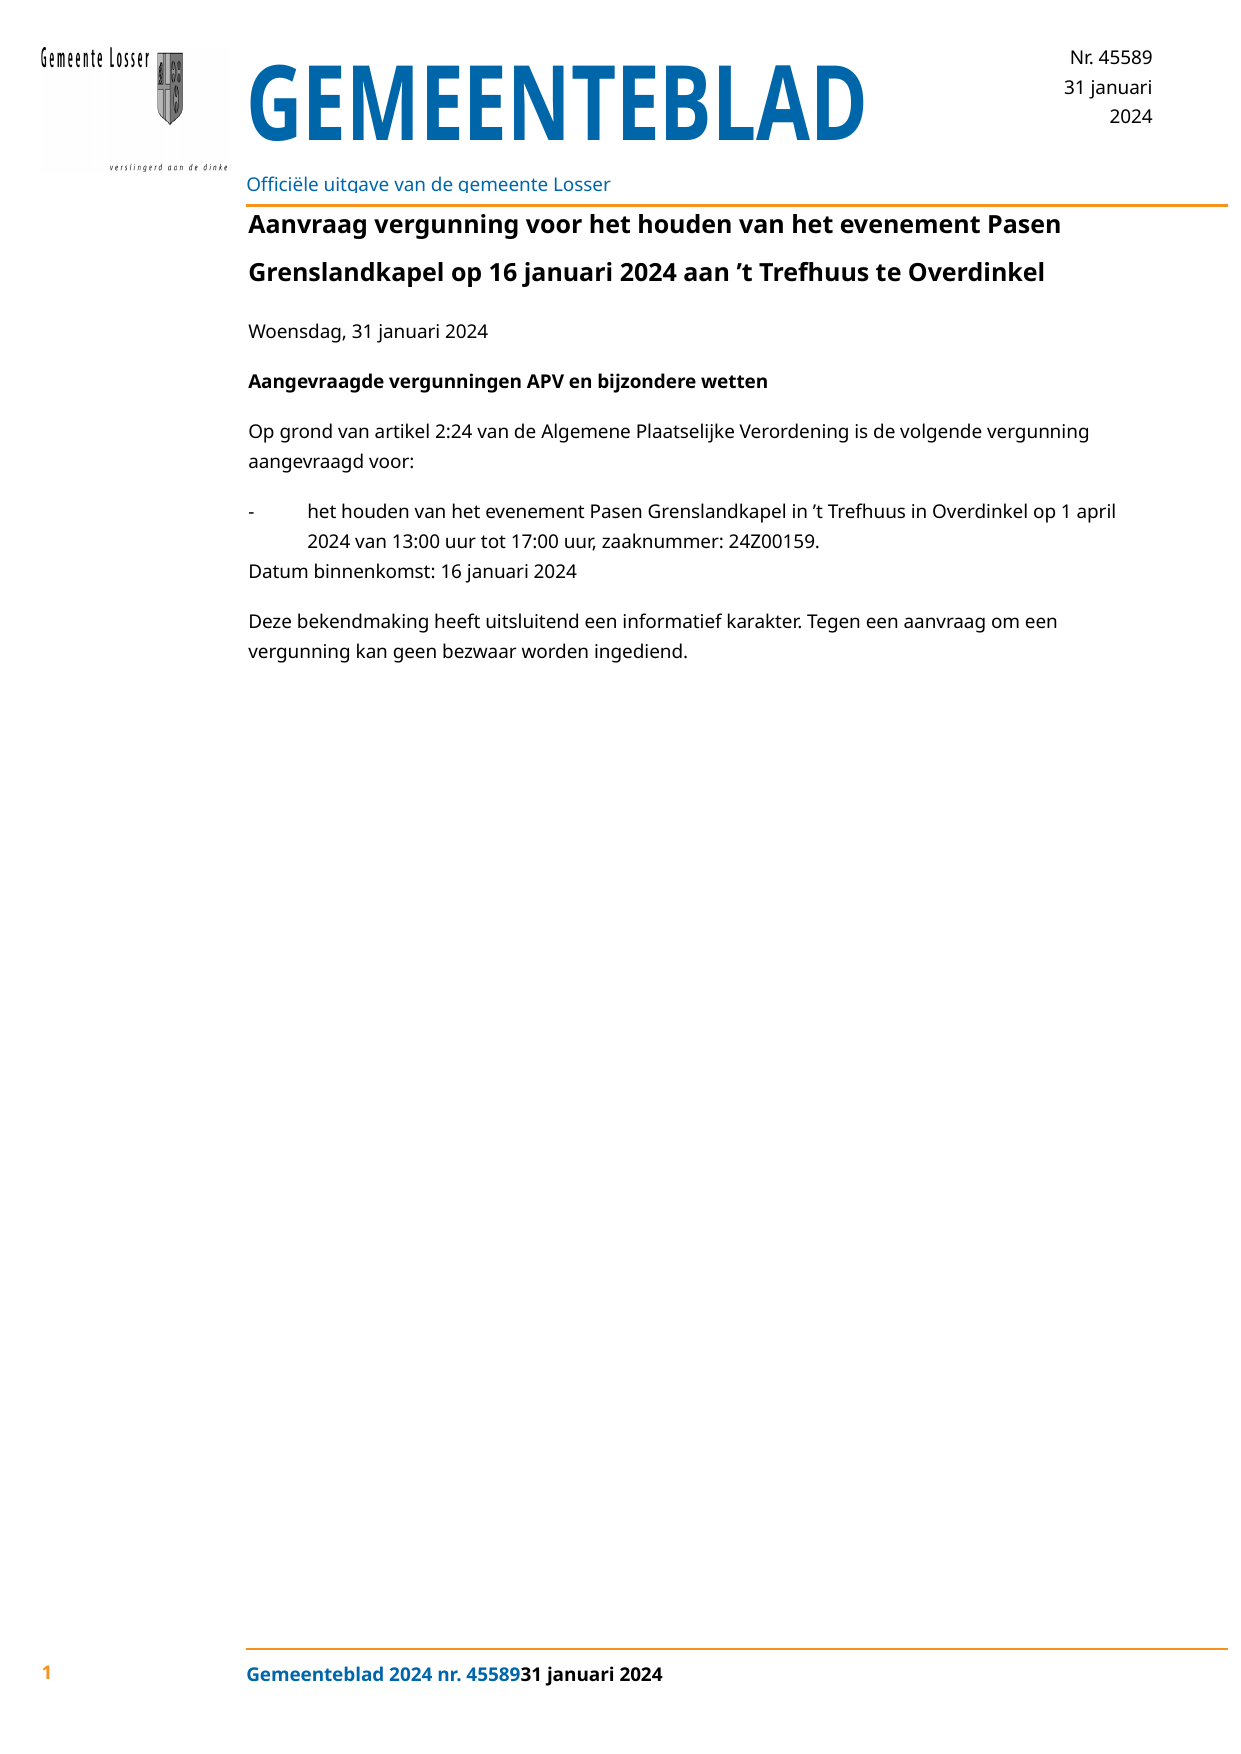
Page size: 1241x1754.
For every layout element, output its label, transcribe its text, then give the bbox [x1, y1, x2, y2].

text Aanvraag vergunning voor het houden van het evenement Pasen Grenslandkapel op 16 januari 2024 aan ’t Trefhuus te Overdinkel [248, 207, 1152, 288]
text Aangevraagde vergunningen APV en bijzondere wetten [248, 368, 1152, 394]
text Deze bekendmaking heeft uitsluitend een informatief karakter. Tegen een aanvraag om een vergunning kan geen bezwaar worden ingediend. [248, 608, 1152, 664]
list het houden van het evenement Pasen Grenslandkapel in ’t Trefhuus in Overdinkel op 1 april 2024 van 13:00 uur tot 17:00 uur, zaaknummer: 24Z00159. [248, 499, 1152, 554]
text Datum binnenkomst: 16 januari 2024 [248, 558, 1152, 584]
picture [41, 47, 231, 172]
text Woensdag, 31 januari 2024 [248, 318, 1152, 344]
text Op grond van artikel 2:24 van de Algemene Plaatselijke Verordening is de volgende vergunning aangevraagd voor: [248, 419, 1152, 474]
